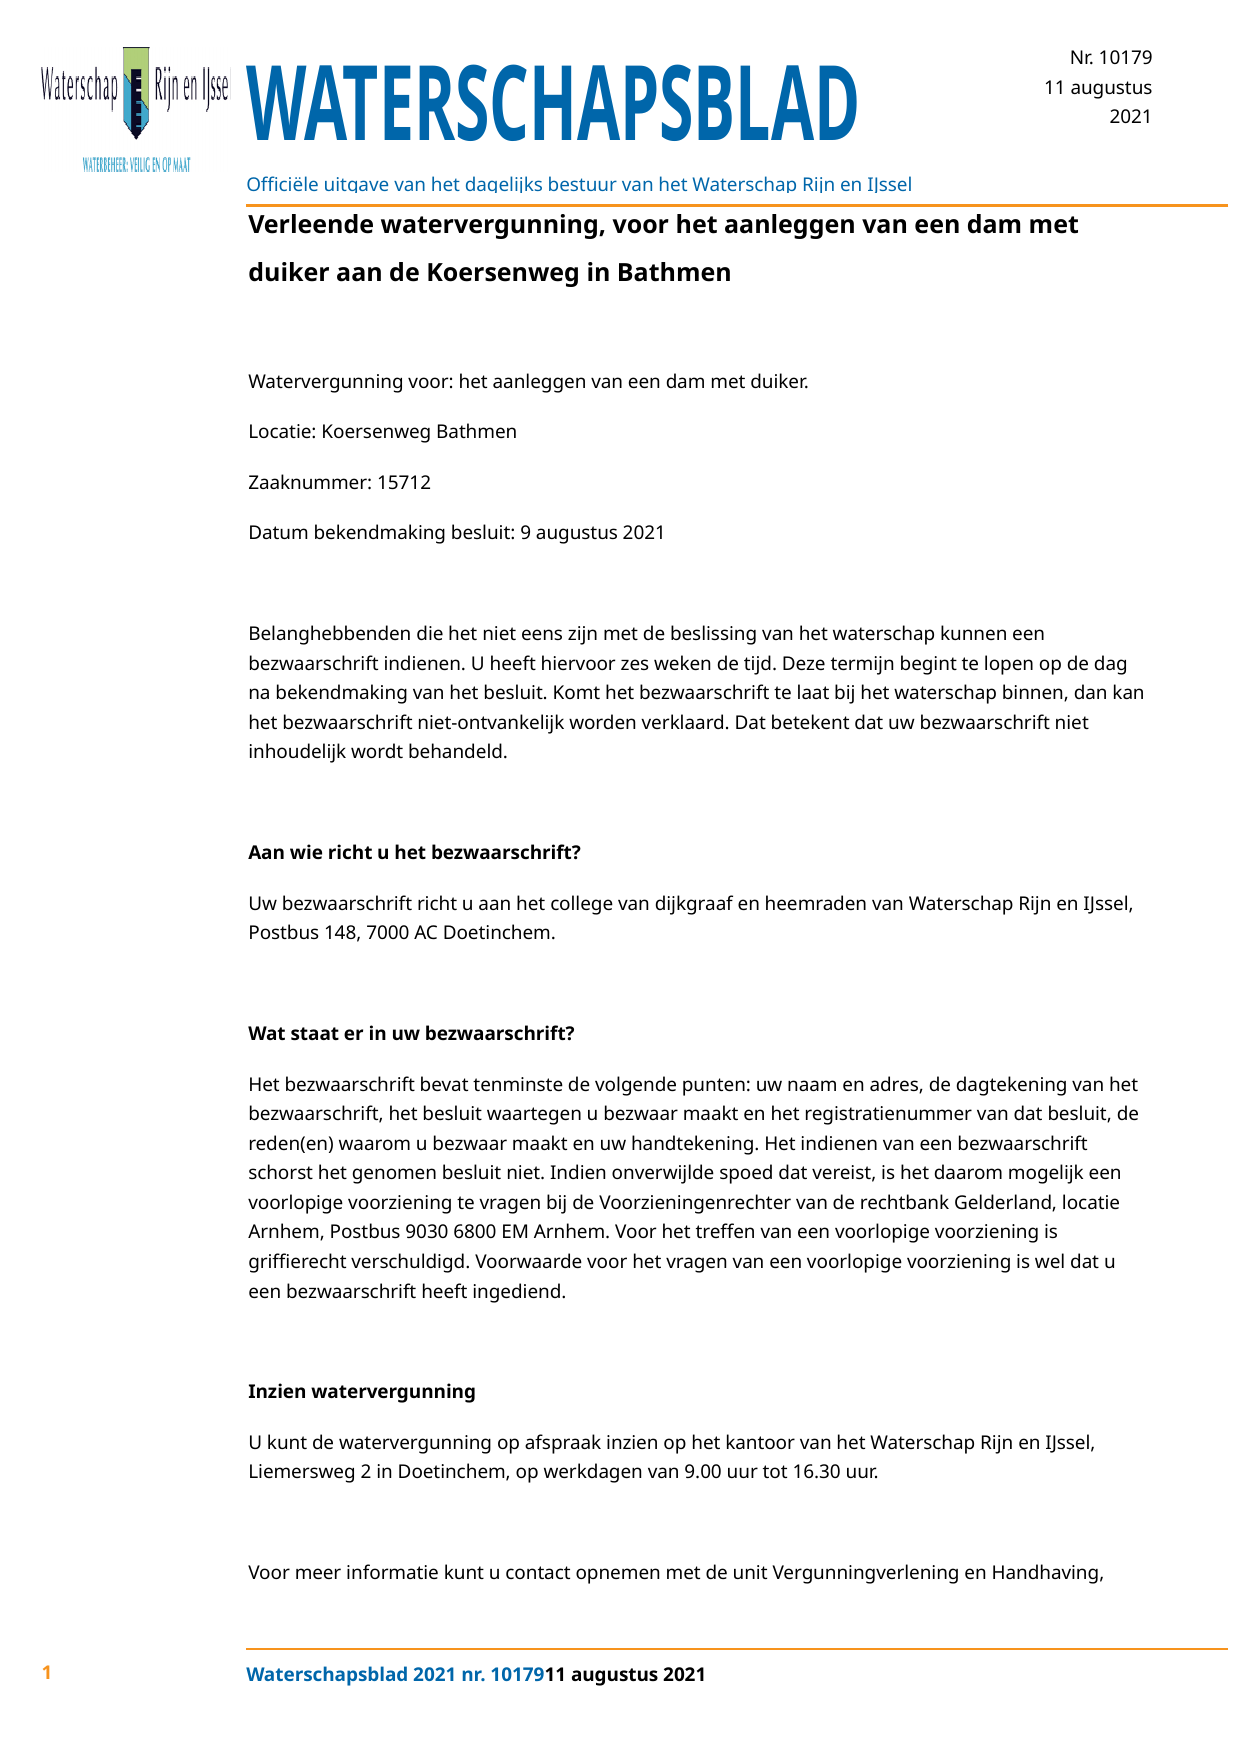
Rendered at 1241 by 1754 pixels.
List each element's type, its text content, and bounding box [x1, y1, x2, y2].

text Voor meer informatie kunt u contact opnemen met de unit Vergunningverlening en Handhaving, [248, 1559, 1152, 1585]
picture [41, 47, 231, 172]
text U kunt de watervergunning op afspraak inzien op het kantoor van het Waterschap Rijn en IJssel, Liemersweg 2 in Doetinchem, op werkdagen van 9.00 uur tot 16.30 uur. [248, 1429, 1152, 1484]
text Het bezwaarschrift bevat tenminste de volgende punten: uw naam en adres, de dagtekening van het bezwaarschrift, het besluit waartegen u bezwaar maakt en het registratienummer van dat besluit, de reden(en) waarom u bezwaar maakt en uw handtekening. Het indienen van een bezwaarschrift schorst het genomen besluit niet. Indien onverwijlde spoed dat vereist, is het daarom mogelijk een voorlopige voorziening te vragen bij de Voorzieningenrechter van de rechtbank Gelderland, locatie Arnhem, Postbus 9030 6800 EM Arnhem. Voor het treffen van een voorlopige voorziening is griffierecht verschuldigd. Voorwaarde voor het vragen van een voorlopige voorziening is wel dat u een bezwaarschrift heeft ingediend. [248, 1071, 1152, 1304]
text Watervergunning voor: het aanleggen van een dam met duiker. [248, 368, 1152, 394]
text Locatie: Koersenweg Bathmen [248, 419, 1152, 444]
text Uw bezwaarschrift richt u aan het college van dijkgraaf en heemraden van Waterschap Rijn en IJssel, Postbus 148, 7000 AC Doetinchem. [248, 890, 1152, 945]
text Wat staat er in uw bezwaarschrift? [248, 1020, 1152, 1046]
text Belanghebbenden die het niet eens zijn met de beslissing van het waterschap kunnen een bezwaarschrift indienen. U heeft hiervoor zes weken de tijd. Deze termijn begint te lopen op de dag na bekendmaking van het besluit. Komt het bezwaarschrift te laat bij het waterschap binnen, dan kan het bezwaarschrift niet-ontvankelijk worden verklaard. Dat betekent dat uw bezwaarschrift niet inhoudelijk wordt behandeld. [248, 620, 1152, 764]
text Aan wie richt u het bezwaarschrift? [248, 839, 1152, 865]
text Datum bekendmaking besluit: 9 augustus 2021 [248, 519, 1152, 545]
text Inzien watervergunning [248, 1379, 1152, 1404]
text Verleende watervergunning, voor het aanleggen van een dam met duiker aan de Koersenweg in Bathmen [248, 207, 1152, 288]
text Zaaknummer: 15712 [248, 469, 1152, 495]
